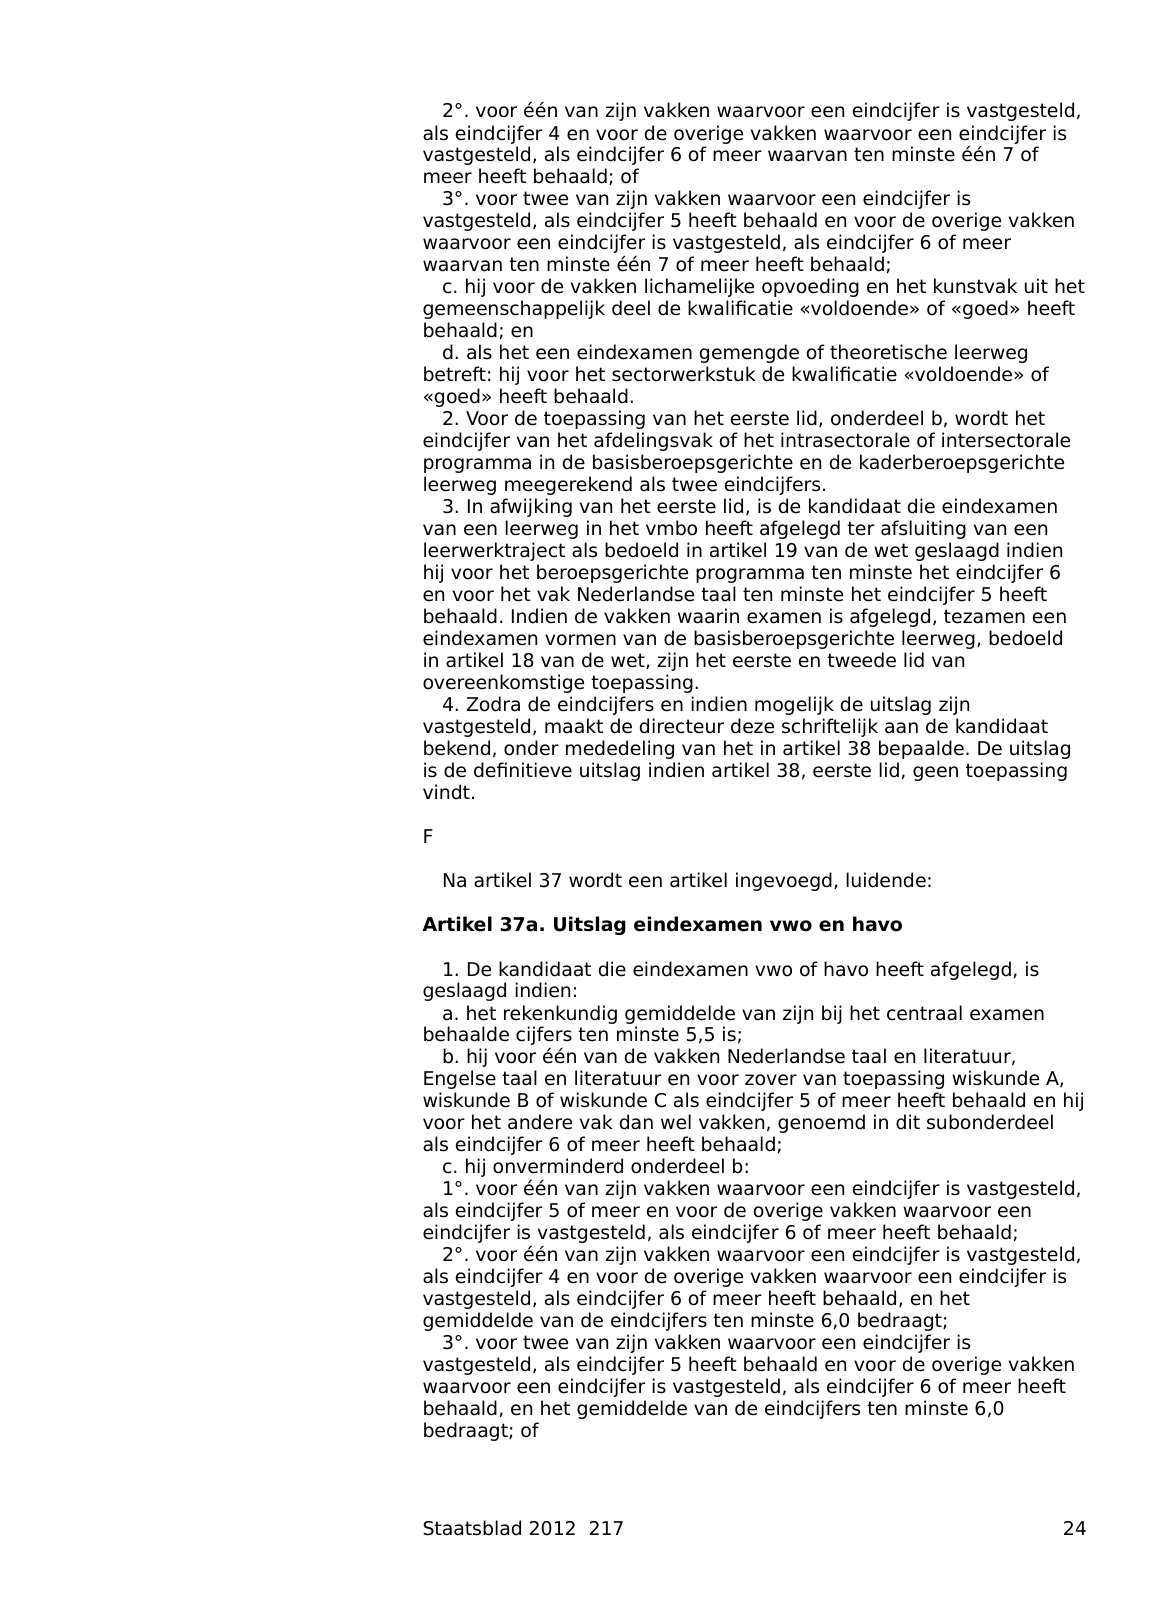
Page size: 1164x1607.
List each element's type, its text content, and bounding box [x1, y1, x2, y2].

text 1. De kandidaat die eindexamen vwo of havo heeft afgelegd, is geslaagd indien: [422, 958, 1087, 1002]
text Na artikel 37 wordt een artikel ingevoegd, luidende: [422, 870, 1087, 892]
text 4. Zodra de eindcijfers en indien mogelijk de uitslag zijn vastgesteld, maakt de directeur deze schriftelijk aan de kandidaat bekend, onder mededeling van het in artikel 38 bepaalde. De uitslag is de definitieve uitslag indien artikel 38, eerste lid, geen toepassing vindt. [422, 694, 1087, 804]
text 2. Voor de toepassing van het eerste lid, onderdeel b, wordt het eindcijfer van het afdelingsvak of het intrasectorale of intersectorale programma in de basisberoepsgerichte en de kaderberoepsgerichte leerweg meegerekend als twee eindcijfers. [422, 408, 1087, 496]
text 3°. voor twee van zijn vakken waarvoor een eindcijfer is vastgesteld, als eindcijfer 5 heeft behaald en voor de overige vakken waarvoor een eindcijfer is vastgesteld, als eindcijfer 6 of meer heeft behaald, en het gemiddelde van de eindcijfers ten minste 6,0 bedraagt; of [422, 1332, 1087, 1442]
text d. als het een eindexamen gemengde of theoretische leerweg betreft: hij voor het sectorwerkstuk de kwalificatie «voldoende» of «goed» heeft behaald. [422, 342, 1087, 408]
text F [422, 826, 1087, 848]
text b. hij voor één van de vakken Nederlandse taal en literatuur, Engelse taal en literatuur en voor zover van toepassing wiskunde A, wiskunde B of wiskunde C als eindcijfer 5 of meer heeft behaald en hij voor het andere vak dan wel vakken, genoemd in dit subonderdeel als eindcijfer 6 of meer heeft behaald; [422, 1046, 1087, 1156]
text a. het rekenkundig gemiddelde van zijn bij het centraal examen behaalde cijfers ten minste 5,5 is; [422, 1002, 1087, 1046]
text 2°. voor één van zijn vakken waarvoor een eindcijfer is vastgesteld, als eindcijfer 4 en voor de overige vakken waarvoor een eindcijfer is vastgesteld, als eindcijfer 6 of meer waarvan ten minste één 7 of meer heeft behaald; of [422, 100, 1087, 188]
text 3°. voor twee van zijn vakken waarvoor een eindcijfer is vastgesteld, als eindcijfer 5 heeft behaald en voor de overige vakken waarvoor een eindcijfer is vastgesteld, als eindcijfer 6 of meer waarvan ten minste één 7 of meer heeft behaald; [422, 188, 1087, 276]
text 3. In afwijking van het eerste lid, is de kandidaat die eindexamen van een leerweg in het vmbo heeft afgelegd ter afsluiting van een leerwerktraject als bedoeld in artikel 19 van de wet geslaagd indien hij voor het beroepsgerichte programma ten minste het eindcijfer 6 en voor het vak Nederlandse taal ten minste het eindcijfer 5 heeft behaald. Indien de vakken waarin examen is afgelegd, tezamen een eindexamen vormen van de basisberoepsgerichte leerweg, bedoeld in artikel 18 van de wet, zijn het eerste en tweede lid van overeenkomstige toepassing. [422, 496, 1087, 694]
subtitle Artikel 37a. Uitslag eindexamen vwo en havo [422, 914, 1087, 936]
text 2°. voor één van zijn vakken waarvoor een eindcijfer is vastgesteld, als eindcijfer 4 en voor de overige vakken waarvoor een eindcijfer is vastgesteld, als eindcijfer 6 of meer heeft behaald, en het gemiddelde van de eindcijfers ten minste 6,0 bedraagt; [422, 1244, 1087, 1332]
text 1°. voor één van zijn vakken waarvoor een eindcijfer is vastgesteld, als eindcijfer 5 of meer en voor de overige vakken waarvoor een eindcijfer is vastgesteld, als eindcijfer 6 of meer heeft behaald; [422, 1178, 1087, 1244]
text c. hij onverminderd onderdeel b: [422, 1156, 1087, 1178]
text c. hij voor de vakken lichamelijke opvoeding en het kunstvak uit het gemeenschappelijk deel de kwalificatie «voldoende» of «goed» heeft behaald; en [422, 276, 1087, 342]
